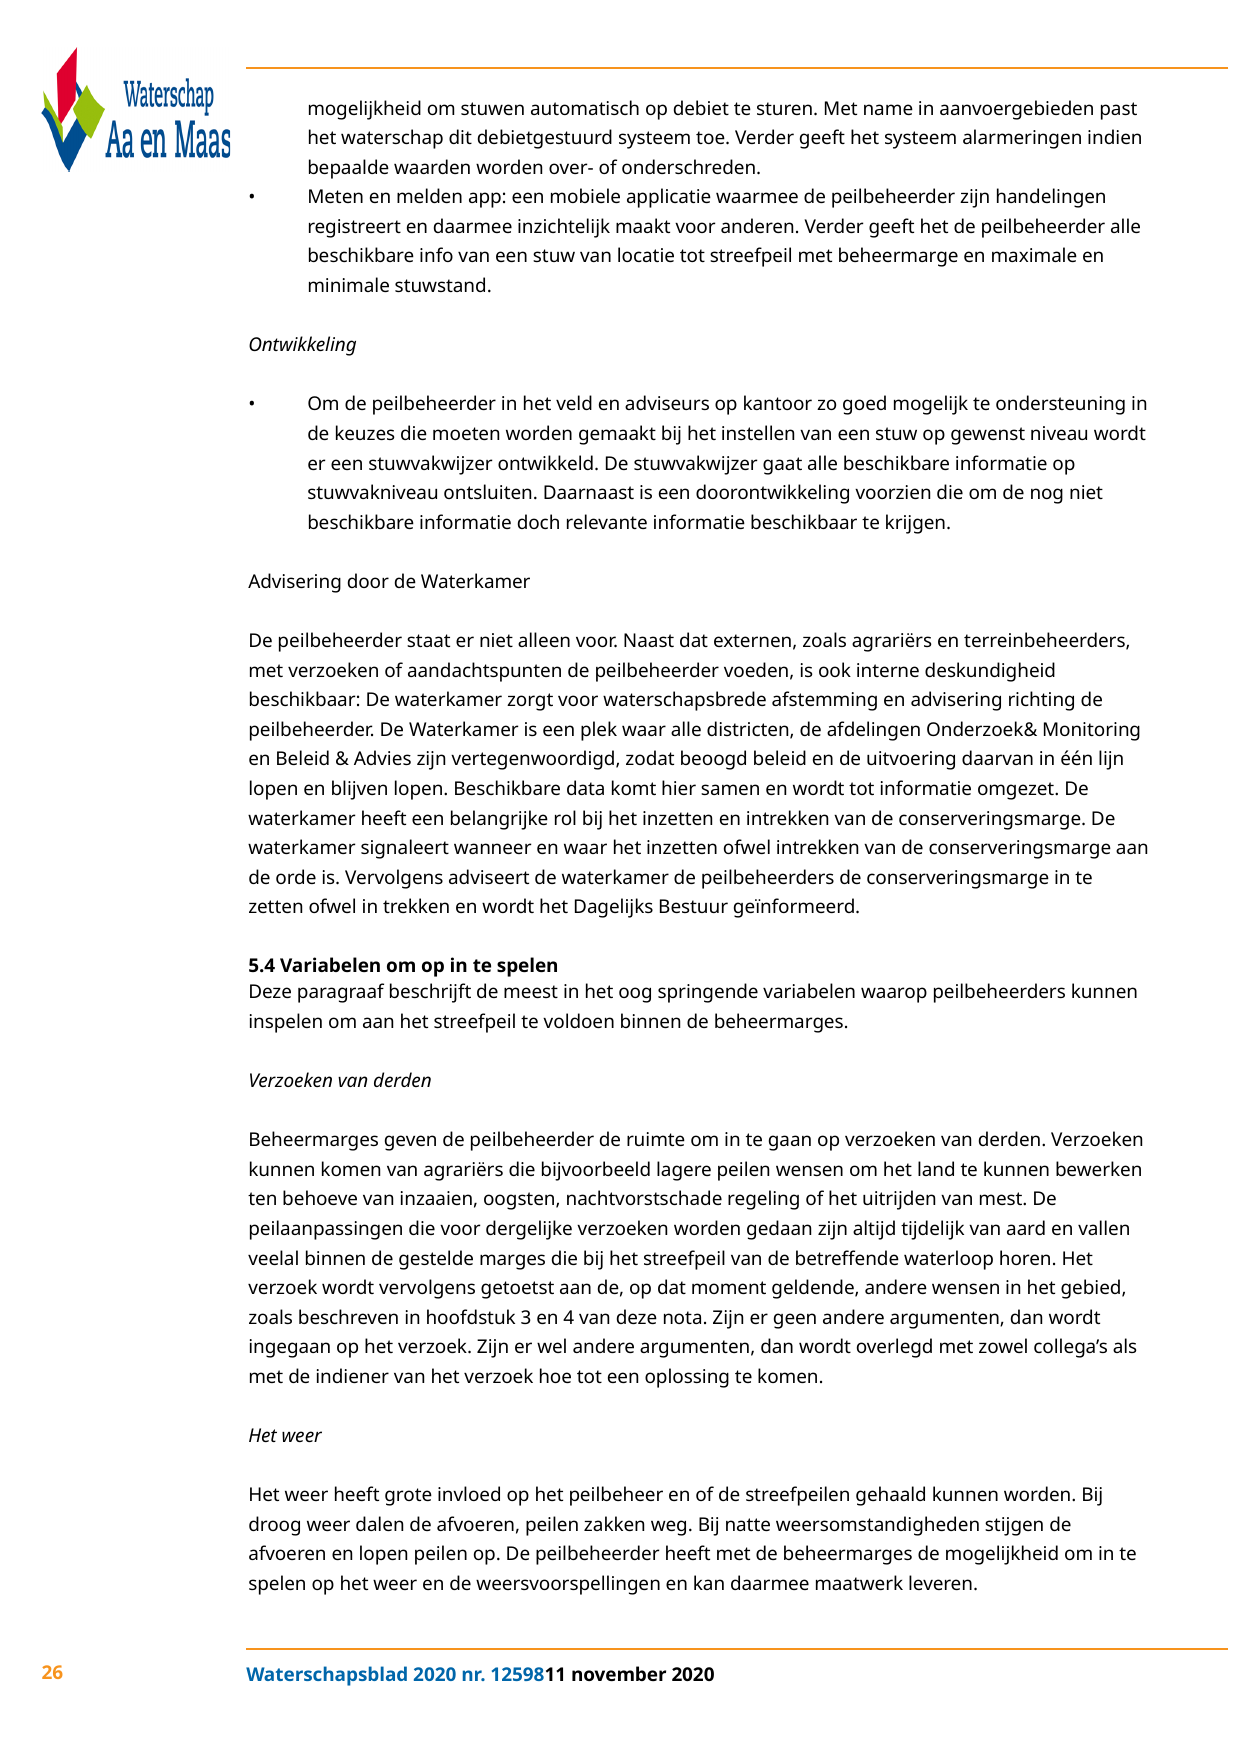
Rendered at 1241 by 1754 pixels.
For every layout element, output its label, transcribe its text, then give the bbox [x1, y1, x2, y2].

text Het weer heeft grote invloed op het peilbeheer en of de streefpeilen gehaald kunnen worden. Bij droog weer dalen de afvoeren, peilen zakken weg. Bij natte weersomstandigheden stijgen de afvoeren en lopen peilen op. De peilbeheerder heeft met de beheermarges de mogelijkheid om in te spelen op het weer en de weersvoorspellingen en kan daarmee maatwerk leveren. [248, 1481, 1152, 1596]
text Beheermarges geven de peilbeheerder de ruimte om in te gaan op verzoeken van derden. Verzoeken kunnen komen van agrariërs die bijvoorbeeld lagere peilen wensen om het land te kunnen bewerken ten behoeve van inzaaien, oogsten, nachtvorstschade regeling of het uitrijden van mest. De peilaanpassingen die voor dergelijke verzoeken worden gedaan zijn altijd tijdelijk van aard en vallen veelal binnen de gestelde marges die bij het streefpeil van de betreffende waterloop horen. Het verzoek wordt vervolgens getoetst aan de, op dat moment geldende, andere wensen in het gebied, zoals beschreven in hoofdstuk 3 en 4 van deze nota. Zijn er geen andere argumenten, dan wordt ingegaan op het verzoek. Zijn er wel andere argumenten, dan wordt overlegd met zowel collega’s als met de indiener van het verzoek hoe tot een oplossing te komen. [248, 1126, 1152, 1389]
text Het weer [248, 1422, 1152, 1448]
text 5.4 Variabelen om op in te spelen [248, 953, 1152, 978]
picture [41, 47, 231, 172]
list Meten en melden app: een mobiele applicatie waarmee de peilbeheerder zijn handelingen registreert en daarmee inzichtelijk maakt voor anderen. Verder geeft het de peilbeheerder alle beschikbare info van een stuw van locatie tot streefpeil met beheermarge en maximale en minimale stuwstand. [248, 183, 1152, 298]
list mogelijkheid om stuwen automatisch op debiet te sturen. Met name in aanvoergebieden past het waterschap dit debietgestuurd systeem toe. Verder geeft het systeem alarmeringen indien bepaalde waarden worden over- of onderschreden. [248, 95, 1152, 180]
list Om de peilbeheerder in het veld en adviseurs op kantoor zo goed mogelijk te ondersteuning in de keuzes die moeten worden gemaakt bij het instellen van een stuw op gewenst niveau wordt er een stuwvakwijzer ontwikkeld. De stuwvakwijzer gaat alle beschikbare informatie op stuwvakniveau ontsluiten. Daarnaast is een doorontwikkeling voorzien die om de nog niet beschikbare informatie doch relevante informatie beschikbaar te krijgen. [248, 391, 1152, 535]
text Deze paragraaf beschrijft de meest in het oog springende variabelen waarop peilbeheerders kunnen inspelen om aan het streefpeil te voldoen binnen de beheermarges. [248, 978, 1152, 1034]
text Advisering door de Waterkamer [248, 568, 1152, 594]
text De peilbeheerder staat er niet alleen voor. Naast dat externen, zoals agrariërs en terreinbeheerders, met verzoeken of aandachtspunten de peilbeheerder voeden, is ook interne deskundigheid beschikbaar: De waterkamer zorgt voor waterschapsbrede afstemming en advisering richting de peilbeheerder. De Waterkamer is een plek waar alle districten, de afdelingen Onderzoek& Monitoring en Beleid & Advies zijn vertegenwoordigd, zodat beoogd beleid en de uitvoering daarvan in één lijn lopen en blijven lopen. Beschikbare data komt hier samen en wordt tot informatie omgezet. De waterkamer heeft een belangrijke rol bij het inzetten en intrekken van de conserveringsmarge. De waterkamer signaleert wanneer en waar het inzetten ofwel intrekken van de conserveringsmarge aan de orde is. Vervolgens adviseert de waterkamer de peilbeheerders de conserveringsmarge in te zetten ofwel in trekken en wordt het Dagelijks Bestuur geïnformeerd. [248, 627, 1152, 919]
text Ontwikkeling [248, 331, 1152, 357]
text Verzoeken van derden [248, 1067, 1152, 1093]
